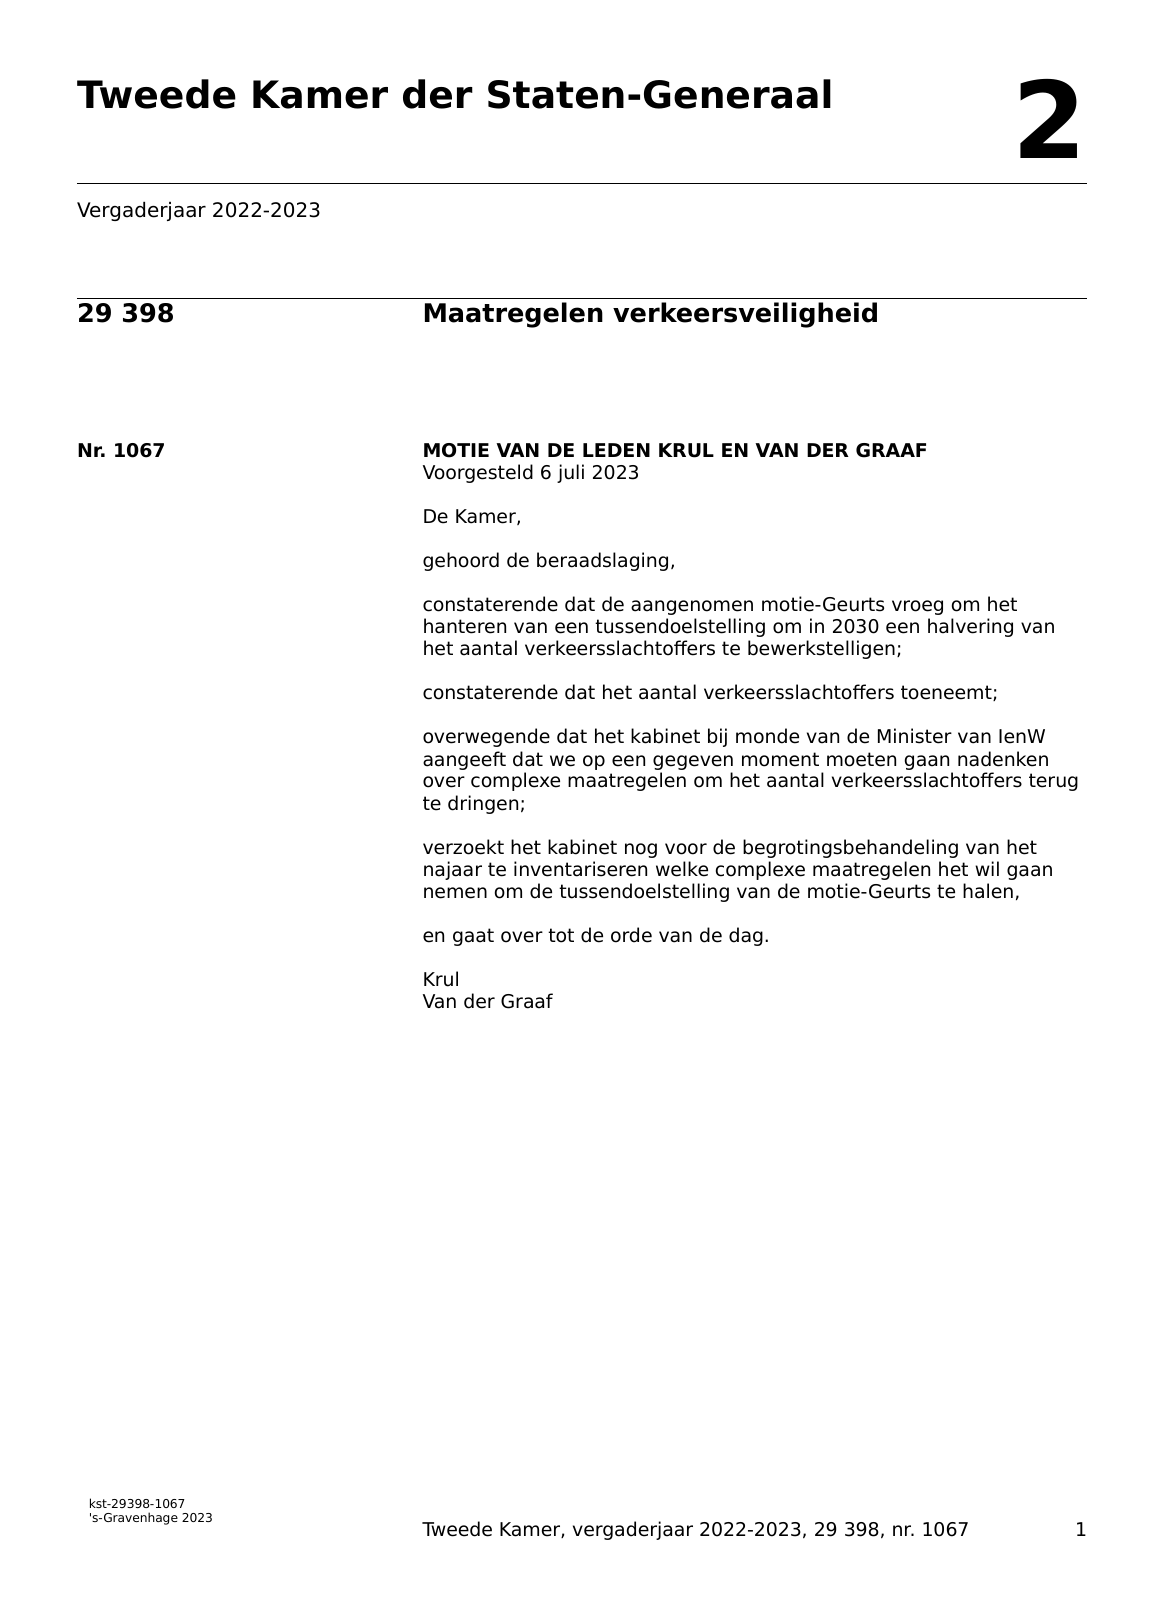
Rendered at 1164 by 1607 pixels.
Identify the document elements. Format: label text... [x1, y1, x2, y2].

text Voorgesteld 6 juli 2023 [422, 462, 1087, 484]
table_header Tweede Kamer der Staten-Generaal [77, 59, 886, 183]
subtitle 29 398 Maatregelen verkeersveiligheid [77, 299, 1087, 329]
text gehoord de beraadslaging, [422, 550, 1087, 572]
text en gaat over tot de orde van de dag. [422, 925, 1087, 947]
table_header 2 [886, 59, 1087, 183]
table_cell Vergaderjaar 2022-2023 [77, 184, 1087, 298]
text verzoekt het kabinet nog voor de begrotingsbehandeling van het najaar te inventariseren welke complexe maatregelen het wil gaan nemen om de tussendoelstelling van de motie-Geurts te halen, [422, 837, 1087, 902]
text kst-29398-1067 [88, 1497, 323, 1511]
text Krul [422, 969, 1087, 991]
text De Kamer, [422, 506, 1087, 528]
text constaterende dat de aangenomen motie-Geurts vroeg om het hanteren van een tussendoelstelling om in 2030 een halvering van het aantal verkeersslachtoffers te bewerkstelligen; [422, 594, 1087, 660]
text constaterende dat het aantal verkeersslachtoffers toeneemt; [422, 682, 1087, 704]
text overwegende dat het kabinet bij monde van de Minister van IenW aangeeft dat we op een gegeven moment moeten gaan nadenken over complexe maatregelen om het aantal verkeersslachtoffers terug te dringen; [422, 726, 1087, 814]
subtitle Nr. 1067 MOTIE VAN DE LEDEN KRUL EN VAN DER GRAAF [77, 440, 1087, 462]
text 's-Gravenhage 2023 [88, 1511, 323, 1525]
text Van der Graaf [422, 991, 1087, 1013]
